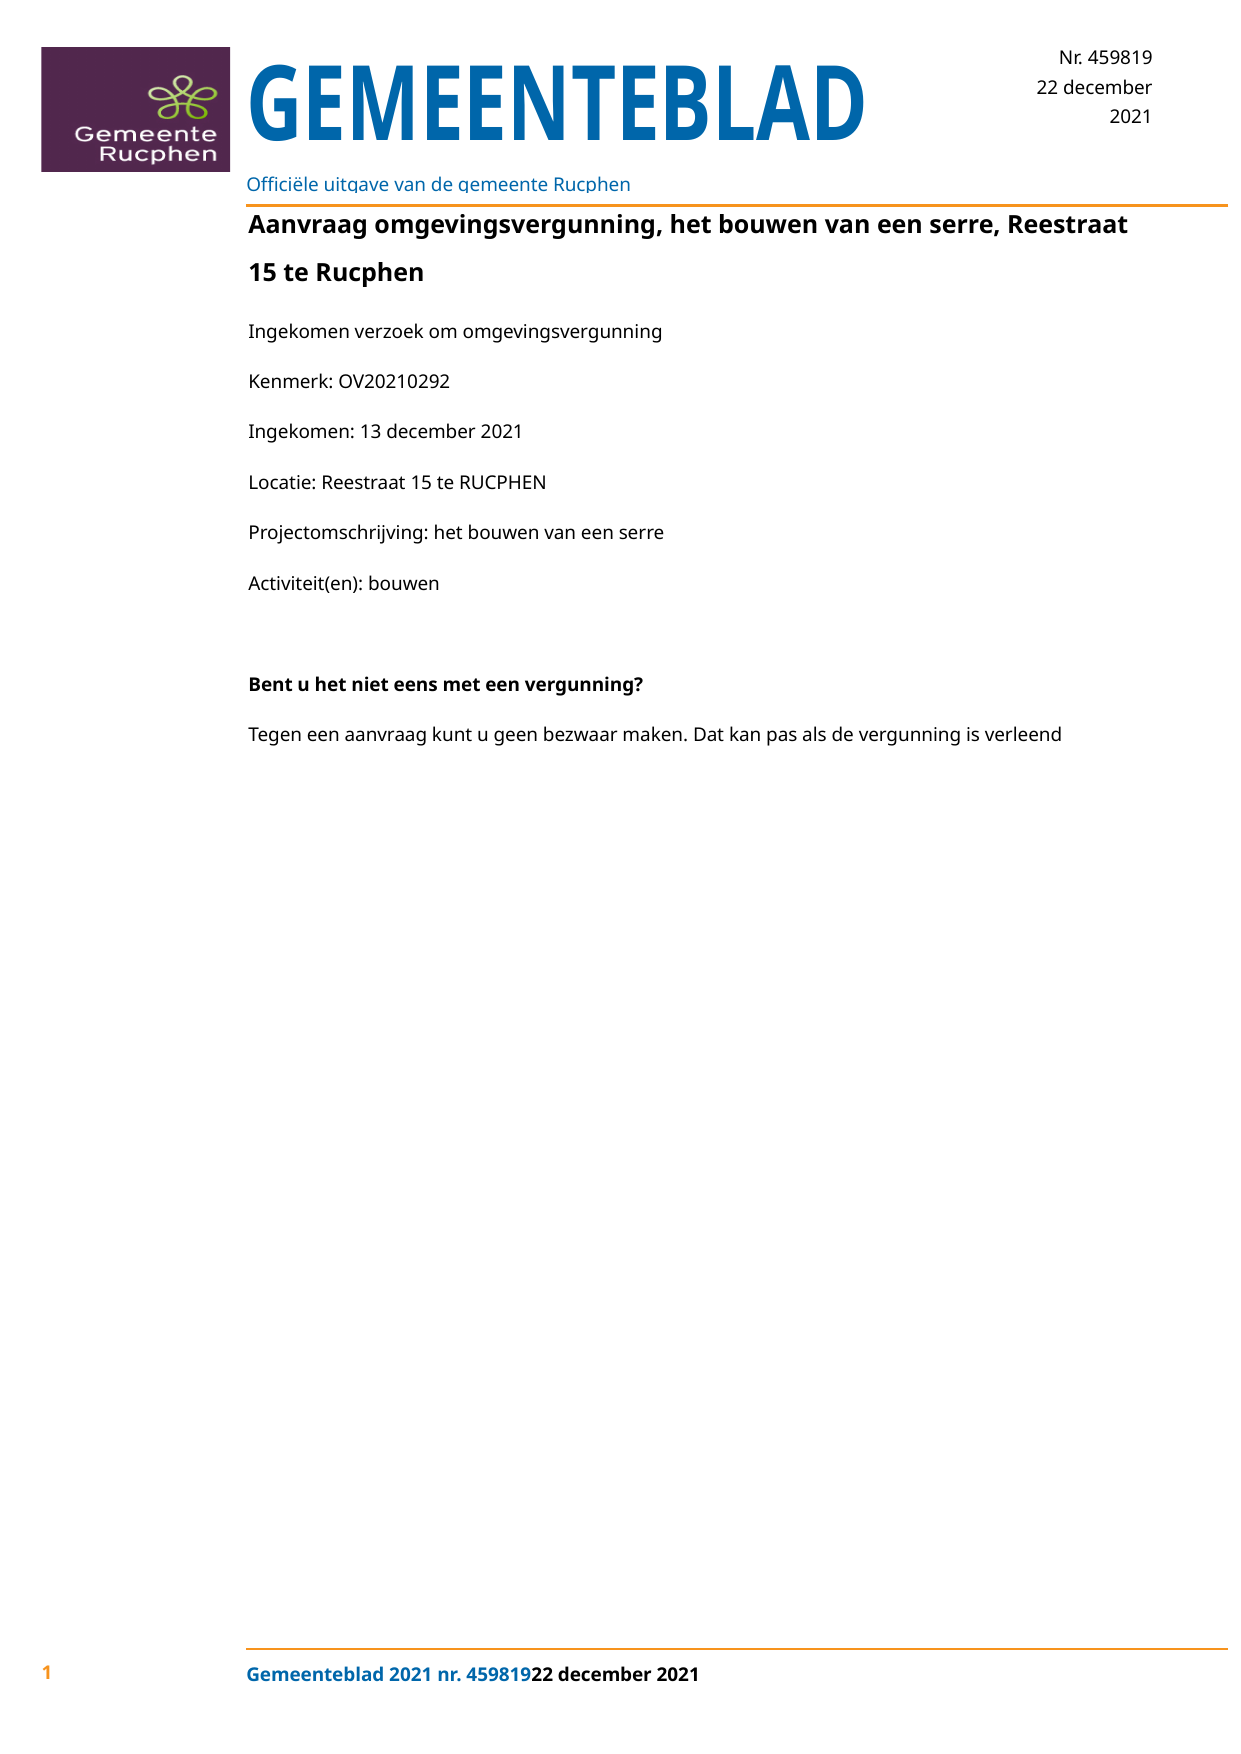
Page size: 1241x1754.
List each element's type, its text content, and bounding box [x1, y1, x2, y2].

text Aanvraag omgevingsvergunning, het bouwen van een serre, Reestraat 15 te Rucphen [248, 207, 1152, 288]
text Locatie: Reestraat 15 te RUCPHEN [248, 469, 1152, 495]
text Kenmerk: OV20210292 [248, 368, 1152, 394]
text Activiteit(en): bouwen [248, 570, 1152, 596]
text Projectomschrijving: het bouwen van een serre [248, 519, 1152, 545]
text Bent u het niet eens met een vergunning? [248, 671, 1152, 697]
text Tegen een aanvraag kunt u geen bezwaar maken. Dat kan pas als de vergunning is verleend [248, 721, 1152, 747]
text Ingekomen: 13 december 2021 [248, 419, 1152, 444]
picture [41, 47, 231, 172]
text Ingekomen verzoek om omgevingsvergunning [248, 318, 1152, 344]
